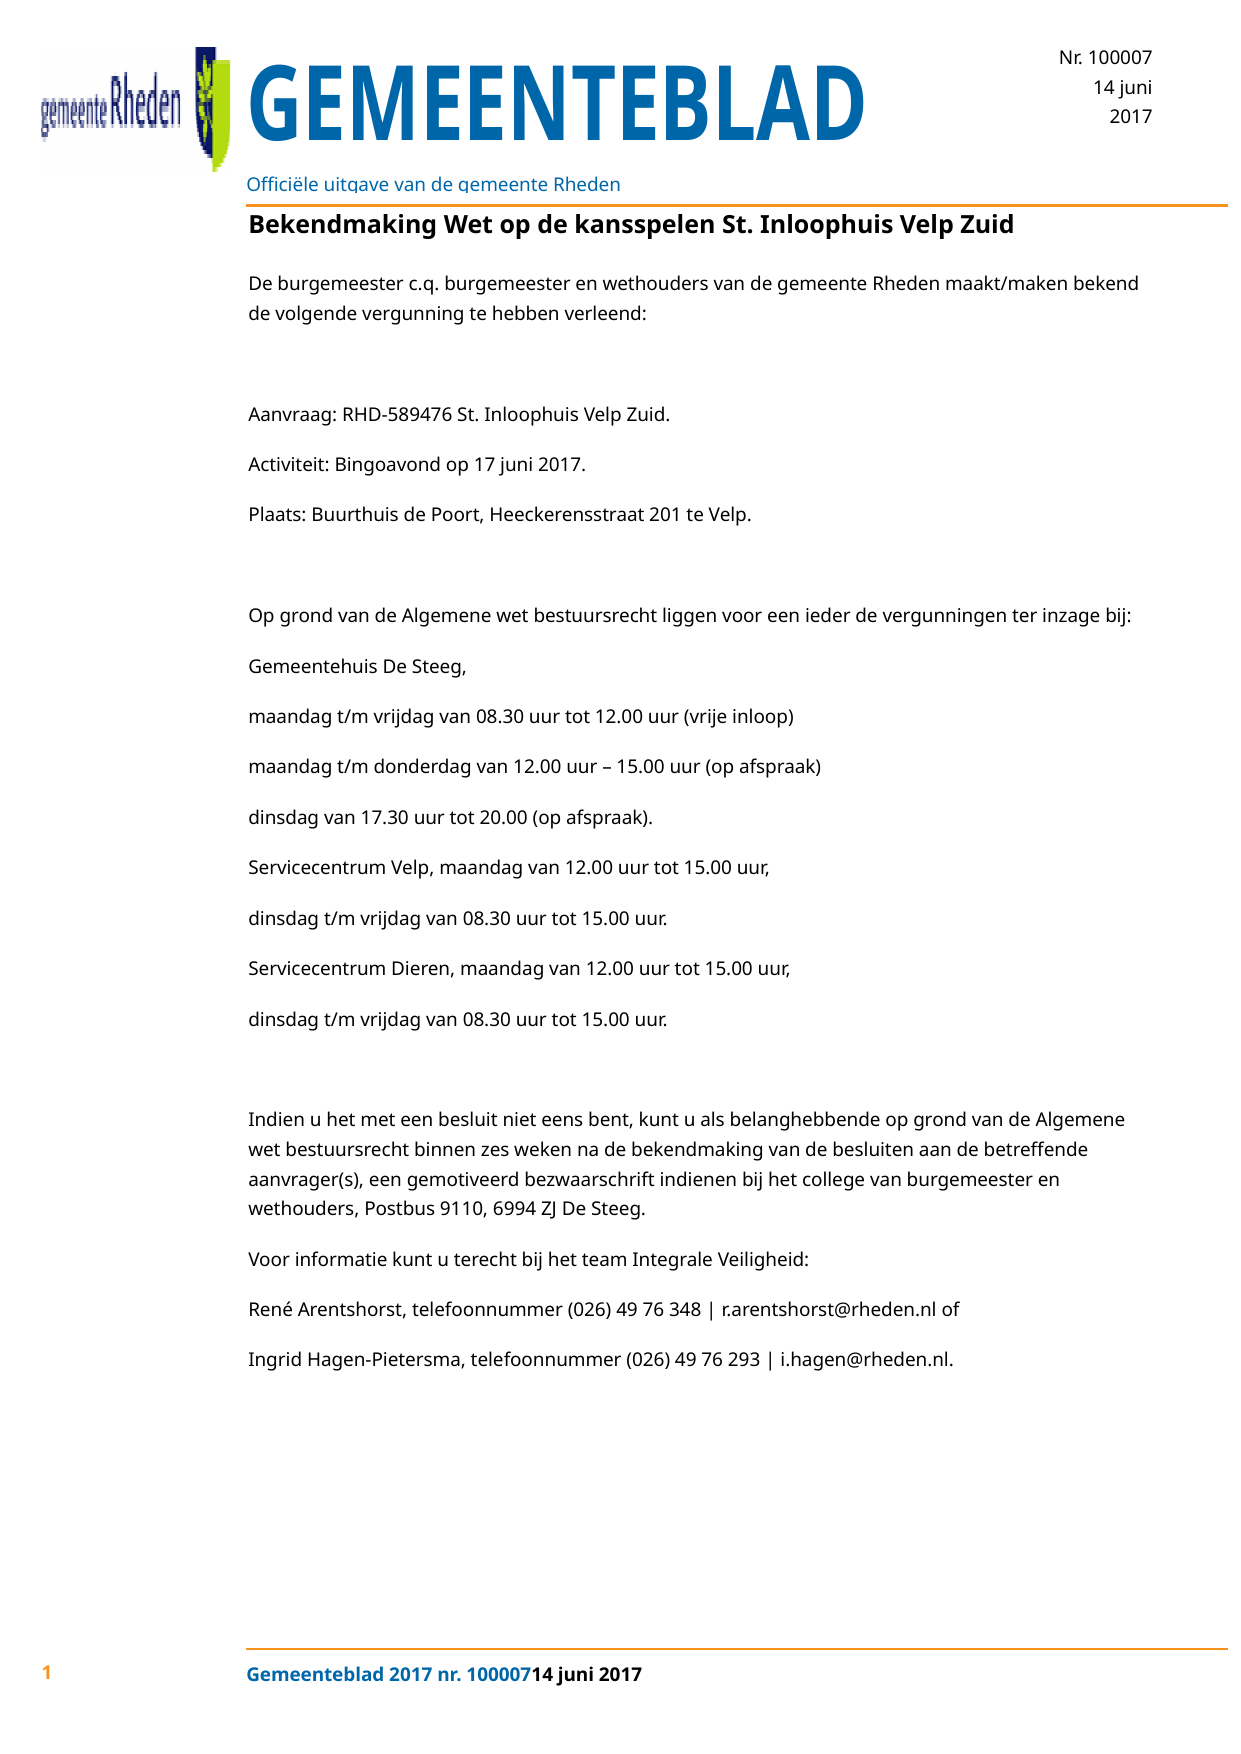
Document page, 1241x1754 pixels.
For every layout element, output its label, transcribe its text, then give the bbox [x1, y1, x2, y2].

text dinsdag t/m vrijdag van 08.30 uur tot 15.00 uur. [248, 905, 1152, 931]
text Op grond van de Algemene wet bestuursrecht liggen voor een ieder de vergunningen ter inzage bij: [248, 602, 1152, 628]
text dinsdag van 17.30 uur tot 20.00 (op afspraak). [248, 804, 1152, 830]
text Ingrid Hagen-Pietersma, telefoonnummer (026) 49 76 293 | i.hagen@rheden.nl. [248, 1347, 1152, 1372]
text Plaats: Buurthuis de Poort, Heeckerensstraat 201 te Velp. [248, 502, 1152, 527]
text Activiteit: Bingoavond op 17 juni 2017. [248, 451, 1152, 477]
text dinsdag t/m vrijdag van 08.30 uur tot 15.00 uur. [248, 1006, 1152, 1031]
text Servicecentrum Dieren, maandag van 12.00 uur tot 15.00 uur, [248, 955, 1152, 981]
text René Arentshorst, telefoonnummer (026) 49 76 348 | r.arentshorst@rheden.nl of [248, 1296, 1152, 1322]
text Indien u het met een besluit niet eens bent, kunt u als belanghebbende op grond van de Algemene wet bestuursrecht binnen zes weken na de bekendmaking van de besluiten aan de betreffende aanvrager(s), een gemotiveerd bezwaarschrift indienen bij het college van burgemeester en wethouders, Postbus 9110, 6994 ZJ De Steeg. [248, 1107, 1152, 1221]
text Bekendmaking Wet op de kansspelen St. Inloophuis Velp Zuid [248, 207, 1152, 241]
text maandag t/m donderdag van 12.00 uur – 15.00 uur (op afspraak) [248, 754, 1152, 779]
text Servicecentrum Velp, maandag van 12.00 uur tot 15.00 uur, [248, 854, 1152, 880]
text Gemeentehuis De Steeg, [248, 653, 1152, 678]
text De burgemeester c.q. burgemeester en wethouders van de gemeente Rheden maakt/maken bekend de volgende vergunning te hebben verleend: [248, 270, 1152, 326]
picture [41, 47, 231, 172]
text Voor informatie kunt u terecht bij het team Integrale Veiligheid: [248, 1246, 1152, 1271]
text Aanvraag: RHD-589476 St. Inloophuis Velp Zuid. [248, 401, 1152, 426]
text maandag t/m vrijdag van 08.30 uur tot 12.00 uur (vrije inloop) [248, 703, 1152, 729]
